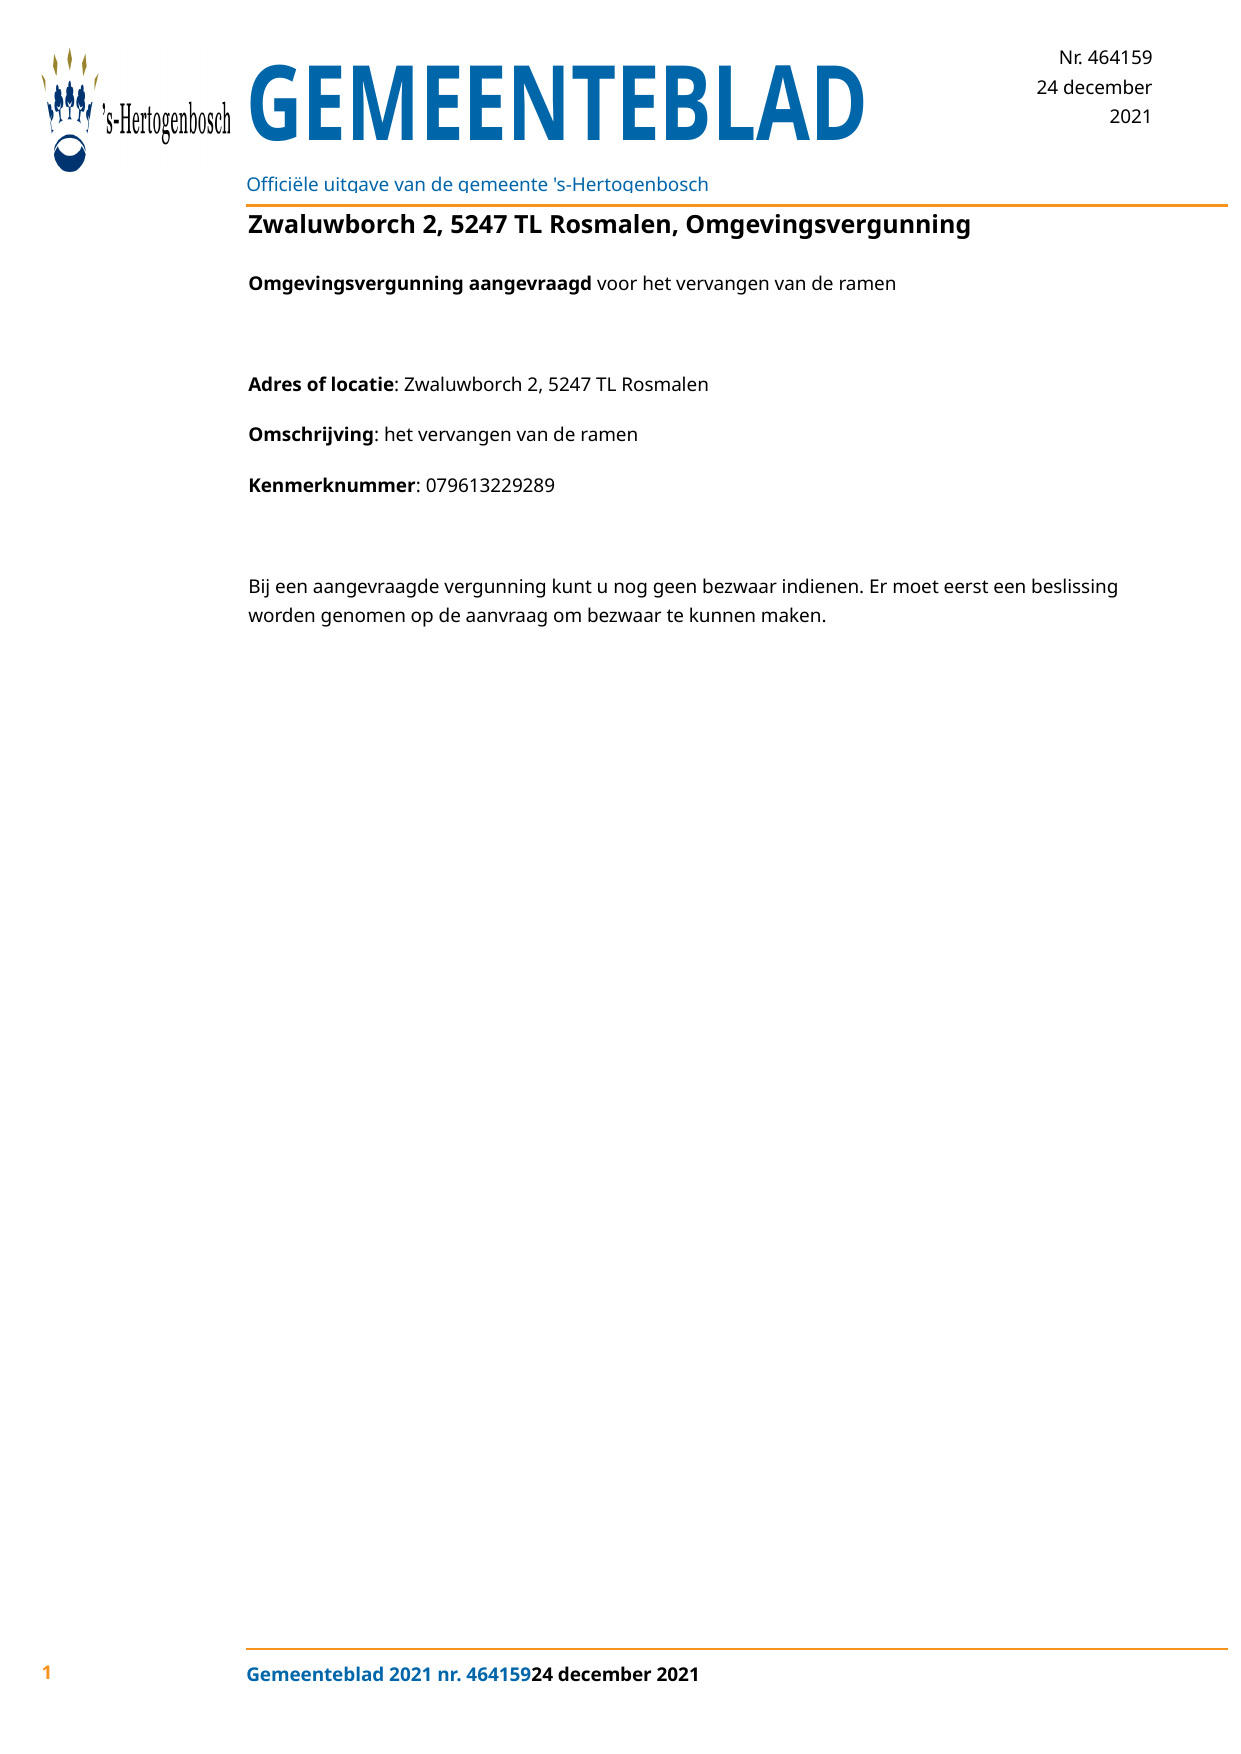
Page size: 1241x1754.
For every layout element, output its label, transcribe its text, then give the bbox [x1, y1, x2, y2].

text Kenmerknummer: 079613229289 [248, 472, 1152, 498]
text Adres of locatie: Zwaluwborch 2, 5247 TL Rosmalen [248, 371, 1152, 397]
picture [41, 47, 231, 172]
text Zwaluwborch 2, 5247 TL Rosmalen, Omgevingsvergunning [248, 207, 1152, 241]
text Bij een aangevraagde vergunning kunt u nog geen bezwaar indienen. Er moet eerst een beslissing worden genomen op de aanvraag om bezwaar te kunnen maken. [248, 573, 1152, 628]
text Omgevingsvergunning aangevraagd voor het vervangen van de ramen [248, 270, 1152, 296]
text Omschrijving: het vervangen van de ramen [248, 422, 1152, 447]
